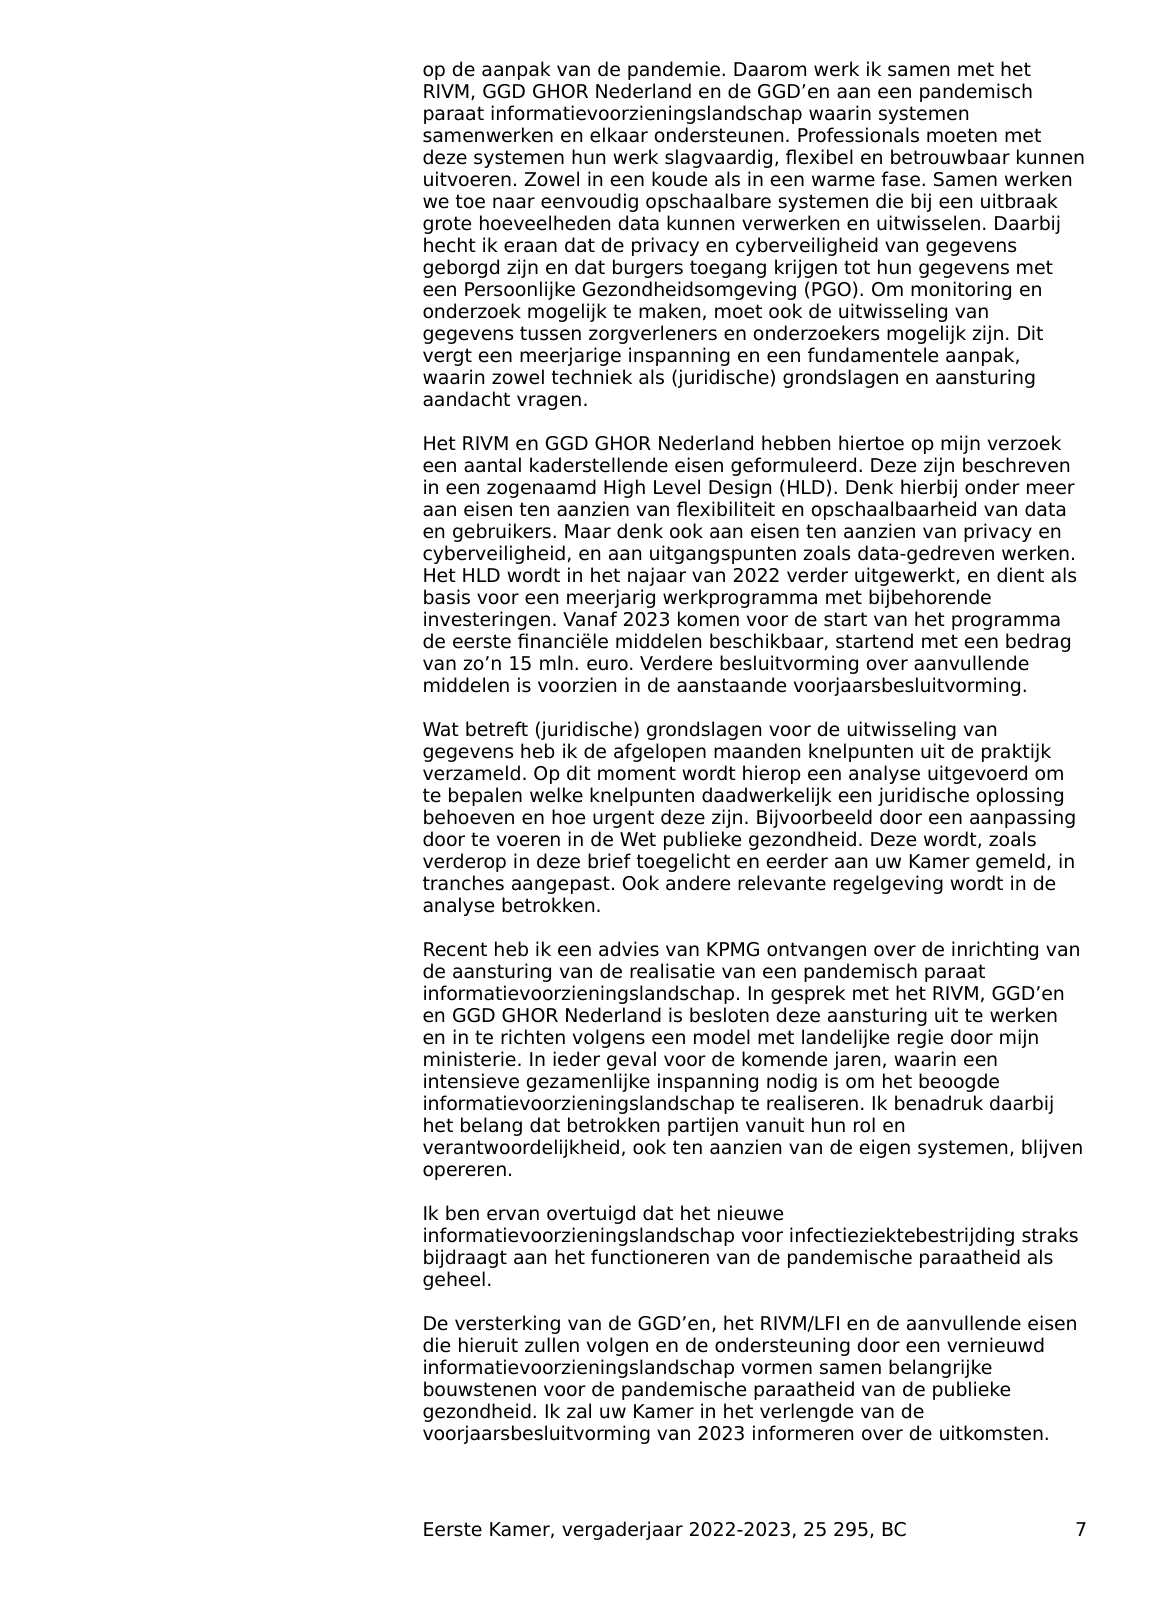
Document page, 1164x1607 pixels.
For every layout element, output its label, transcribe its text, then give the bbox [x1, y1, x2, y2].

text Het RIVM en GGD GHOR Nederland hebben hiertoe op mijn verzoek een aantal kaderstellende eisen geformuleerd. Deze zijn beschreven in een zogenaamd High Level Design (HLD). Denk hierbij onder meer aan eisen ten aanzien van flexibiliteit en opschaalbaarheid van data en gebruikers. Maar denk ook aan eisen ten aanzien van privacy en cyberveiligheid, en aan uitgangspunten zoals data-gedreven werken. Het HLD wordt in het najaar van 2022 verder uitgewerkt, en dient als basis voor een meerjarig werkprogramma met bijbehorende investeringen. Vanaf 2023 komen voor de start van het programma de eerste financiële middelen beschikbaar, startend met een bedrag van zo’n 15 mln. euro. Verdere besluitvorming over aanvullende middelen is voorzien in de aanstaande voorjaarsbesluitvorming. [422, 433, 1087, 697]
text op de aanpak van de pandemie. Daarom werk ik samen met het RIVM, GGD GHOR Nederland en de GGD’en aan een pandemisch paraat informatievoorzieningslandschap waarin systemen samenwerken en elkaar ondersteunen. Professionals moeten met deze systemen hun werk slagvaardig, flexibel en betrouwbaar kunnen uitvoeren. Zowel in een koude als in een warme fase. Samen werken we toe naar eenvoudig opschaalbare systemen die bij een uitbraak grote hoeveelheden data kunnen verwerken en uitwisselen. Daarbij hecht ik eraan dat de privacy en cyberveiligheid van gegevens geborgd zijn en dat burgers toegang krijgen tot hun gegevens met een Persoonlijke Gezondheidsomgeving (PGO). Om monitoring en onderzoek mogelijk te maken, moet ook de uitwisseling van gegevens tussen zorgverleners en onderzoekers mogelijk zijn. Dit vergt een meerjarige inspanning en een fundamentele aanpak, waarin zowel techniek als (juridische) grondslagen en aansturing aandacht vragen. [422, 59, 1087, 411]
text De versterking van de GGD’en, het RIVM/LFI en de aanvullende eisen die hieruit zullen volgen en de ondersteuning door een vernieuwd informatievoorzieningslandschap vormen samen belangrijke bouwstenen voor de pandemische paraatheid van de publieke gezondheid. Ik zal uw Kamer in het verlengde van de voorjaarsbesluitvorming van 2023 informeren over de uitkomsten. [422, 1313, 1087, 1445]
text Wat betreft (juridische) grondslagen voor de uitwisseling van gegevens heb ik de afgelopen maanden knelpunten uit de praktijk verzameld. Op dit moment wordt hierop een analyse uitgevoerd om te bepalen welke knelpunten daadwerkelijk een juridische oplossing behoeven en hoe urgent deze zijn. Bijvoorbeeld door een aanpassing door te voeren in de Wet publieke gezondheid. Deze wordt, zoals verderop in deze brief toegelicht en eerder aan uw Kamer gemeld, in tranches aangepast. Ook andere relevante regelgeving wordt in de analyse betrokken. [422, 719, 1087, 917]
text Ik ben ervan overtuigd dat het nieuwe informatievoorzieningslandschap voor infectieziektebestrijding straks bijdraagt aan het functioneren van de pandemische paraatheid als geheel. [422, 1203, 1087, 1291]
text Recent heb ik een advies van KPMG ontvangen over de inrichting van de aansturing van de realisatie van een pandemisch paraat informatievoorzieningslandschap. In gesprek met het RIVM, GGD’en en GGD GHOR Nederland is besloten deze aansturing uit te werken en in te richten volgens een model met landelijke regie door mijn ministerie. In ieder geval voor de komende jaren, waarin een intensieve gezamenlijke inspanning nodig is om het beoogde informatievoorzieningslandschap te realiseren. Ik benadruk daarbij het belang dat betrokken partijen vanuit hun rol en verantwoordelijkheid, ook ten aanzien van de eigen systemen, blijven opereren. [422, 939, 1087, 1181]
